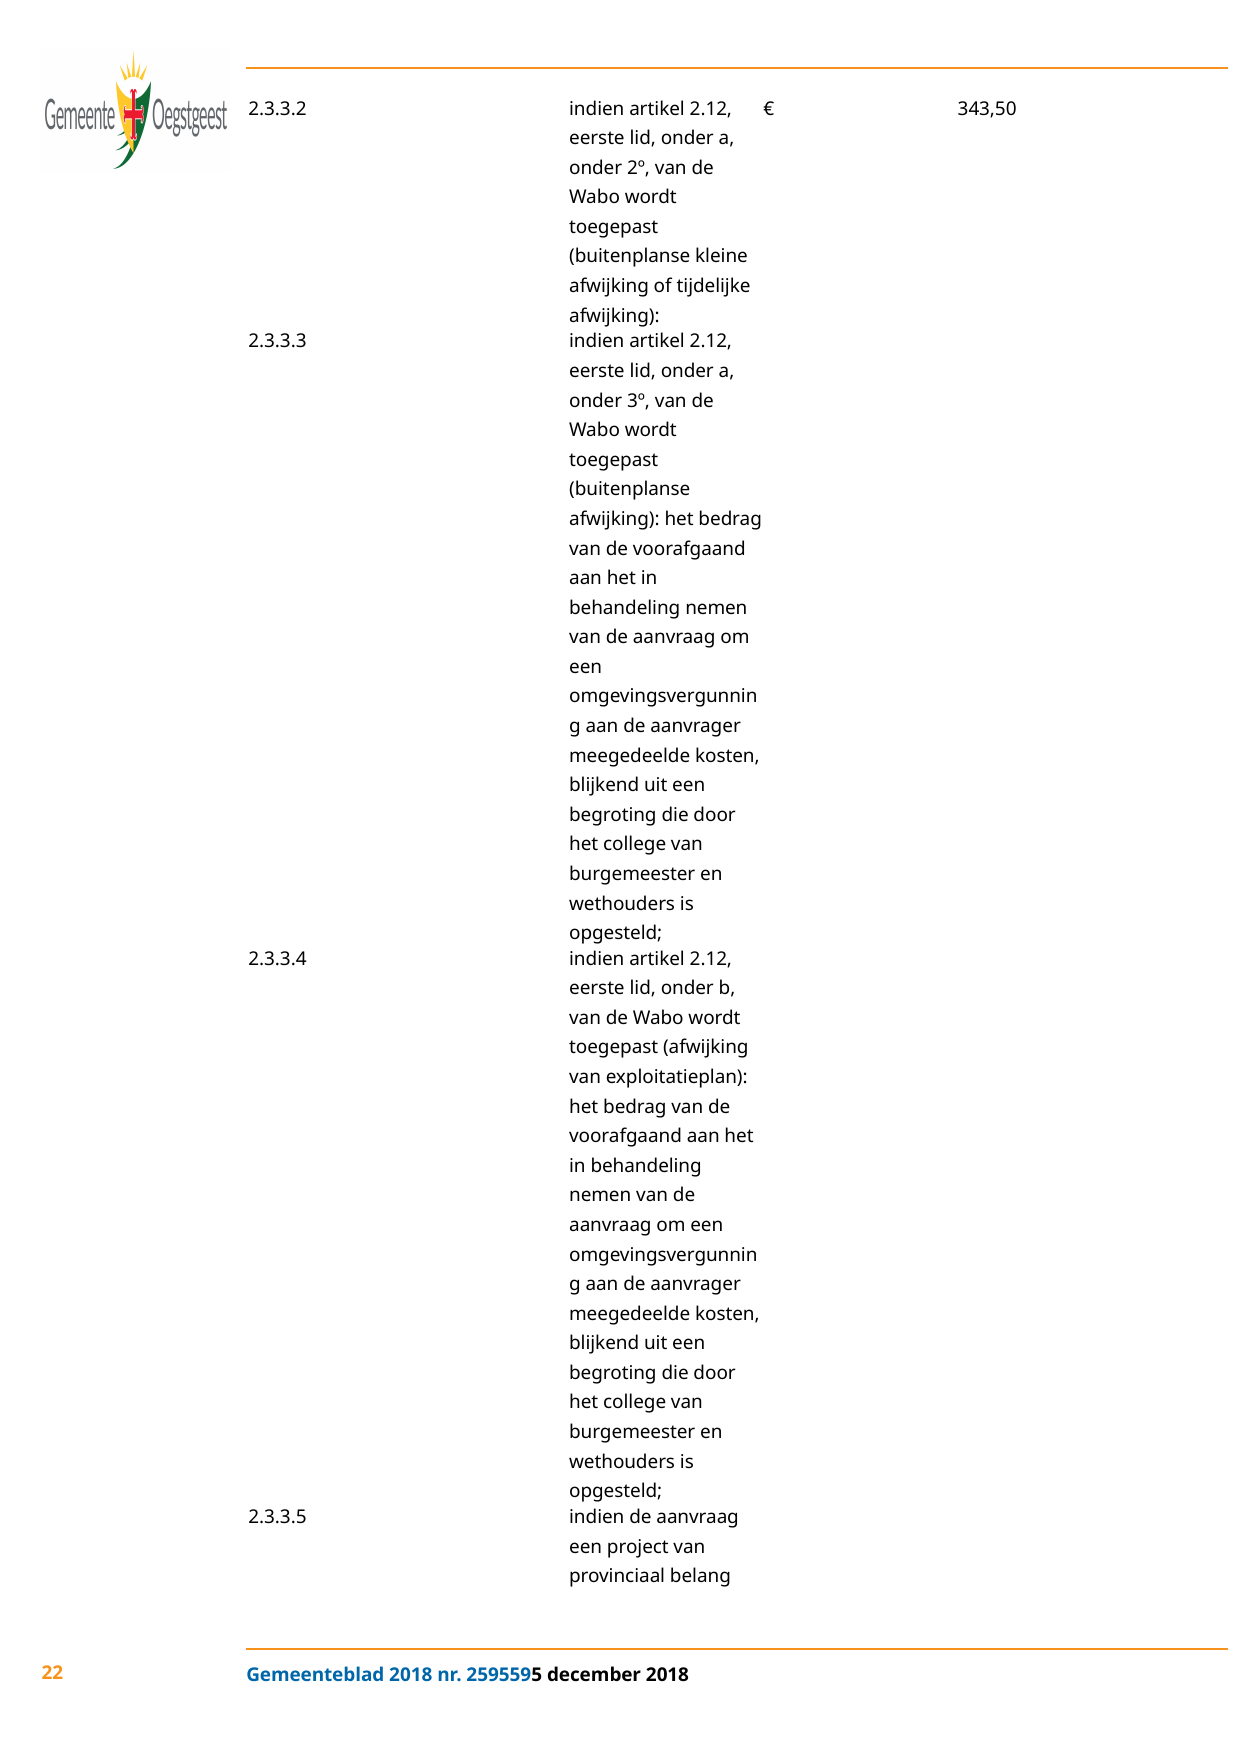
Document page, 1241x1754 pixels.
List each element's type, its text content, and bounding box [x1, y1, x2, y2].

table_cell 343,50 [958, 95, 1152, 328]
table_cell indien artikel 2.12, eerste lid, onder a, onder 3º, van de Wabo wordt toegepast (buitenplanse afwijking): het bedrag van de voorafgaand aan het in behandeling nemen van de aanvraag om een omgevingsvergunning aan de aanvrager meegedeelde kosten, blijkend uit een begroting die door het college van burgemeester en wethouders is opgesteld; [569, 328, 763, 945]
table_cell indien artikel 2.12, eerste lid, onder a, onder 2º, van de Wabo wordt toegepast (buitenplanse kleine afwijking of tijdelijke afwijking): [569, 95, 763, 328]
table_cell indien de aanvraag een project van provinciaal belang [569, 1503, 763, 1588]
table_cell [958, 945, 1152, 1503]
table_cell 2.3.3.2 [248, 95, 569, 328]
table_cell indien artikel 2.12, eerste lid, onder b, van de Wabo wordt toegepast (afwijking van exploitatieplan): het bedrag van de voorafgaand aan het in behandeling nemen van de aanvraag om een omgevingsvergunning aan de aanvrager meegedeelde kosten, blijkend uit een begroting die door het college van burgemeester en wethouders is opgesteld; [569, 945, 763, 1503]
table_cell € [763, 95, 957, 328]
table_cell [763, 945, 957, 1503]
picture [41, 47, 231, 172]
table_cell [763, 1503, 957, 1588]
table_cell [958, 328, 1152, 945]
table_cell 2.3.3.3 [248, 328, 569, 945]
table_cell [958, 1503, 1152, 1588]
table_cell [763, 328, 957, 945]
table_cell 2.3.3.5 [248, 1503, 569, 1588]
table_cell 2.3.3.4 [248, 945, 569, 1503]
